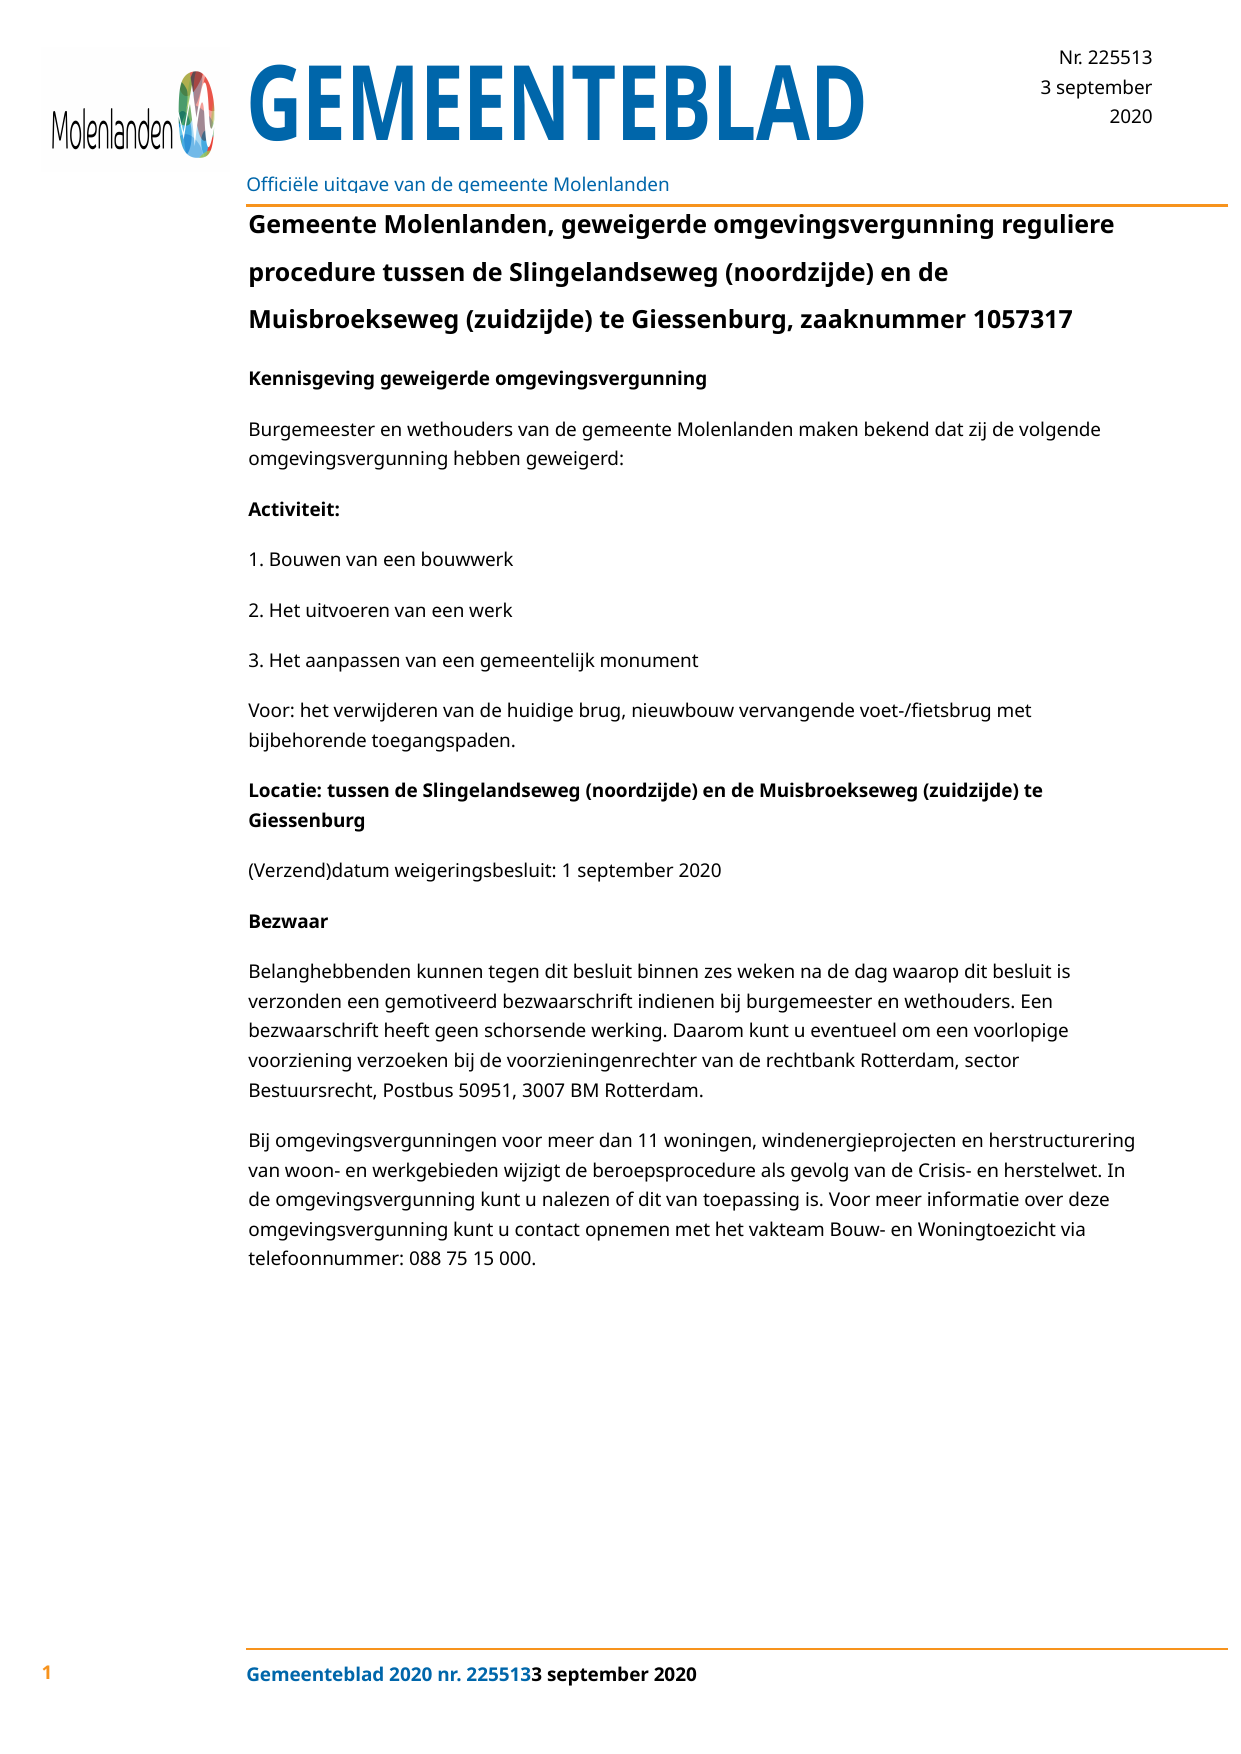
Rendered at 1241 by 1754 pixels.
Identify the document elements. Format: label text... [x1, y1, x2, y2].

text Voor: het verwijderen van de huidige brug, nieuwbouw vervangende voet-/fietsbrug met bijbehorende toegangspaden. [248, 698, 1152, 753]
text (Verzend)datum weigeringsbesluit: 1 september 2020 [248, 858, 1152, 883]
text 2. Het uitvoeren van een werk [248, 597, 1152, 622]
text Kennisgeving geweigerde omgevingsvergunning [248, 366, 1152, 391]
picture [41, 47, 231, 172]
text 1. Bouwen van een bouwwerk [248, 546, 1152, 572]
text Activiteit: [248, 496, 1152, 522]
text Bezwaar [248, 908, 1152, 934]
text Belanghebbenden kunnen tegen dit besluit binnen zes weken na de dag waarop dit besluit is verzonden een gemotiveerd bezwaarschrift indienen bij burgemeester en wethouders. Een bezwaarschrift heeft geen schorsende werking. Daarom kunt u eventueel om een voorlopige voorziening verzoeken bij de voorzieningenrechter van de rechtbank Rotterdam, sector Bestuursrecht, Postbus 50951, 3007 BM Rotterdam. [248, 958, 1152, 1102]
text Locatie: tussen de Slingelandseweg (noordzijde) en de Muisbroekseweg (zuidzijde) te Giessenburg [248, 778, 1152, 833]
text Bij omgevingsvergunningen voor meer dan 11 woningen, windenergieprojecten en herstructurering van woon- en werkgebieden wijzigt de beroepsprocedure als gevolg van de Crisis- en herstelwet. In de omgevingsvergunning kunt u nalezen of dit van toepassing is. Voor meer informatie over deze omgevingsvergunning kunt u contact opnemen met het vakteam Bouw- en Woningtoezicht via telefoonnummer: 088 75 15 000. [248, 1127, 1152, 1271]
text Gemeente Molenlanden, geweigerde omgevingsvergunning reguliere procedure tussen de Slingelandseweg (noordzijde) en de Muisbroekseweg (zuidzijde) te Giessenburg, zaaknummer 1057317 [248, 207, 1152, 336]
text Burgemeester en wethouders van de gemeente Molenlanden maken bekend dat zij de volgende omgevingsvergunning hebben geweigerd: [248, 416, 1152, 471]
text 3. Het aanpassen van een gemeentelijk monument [248, 647, 1152, 673]
